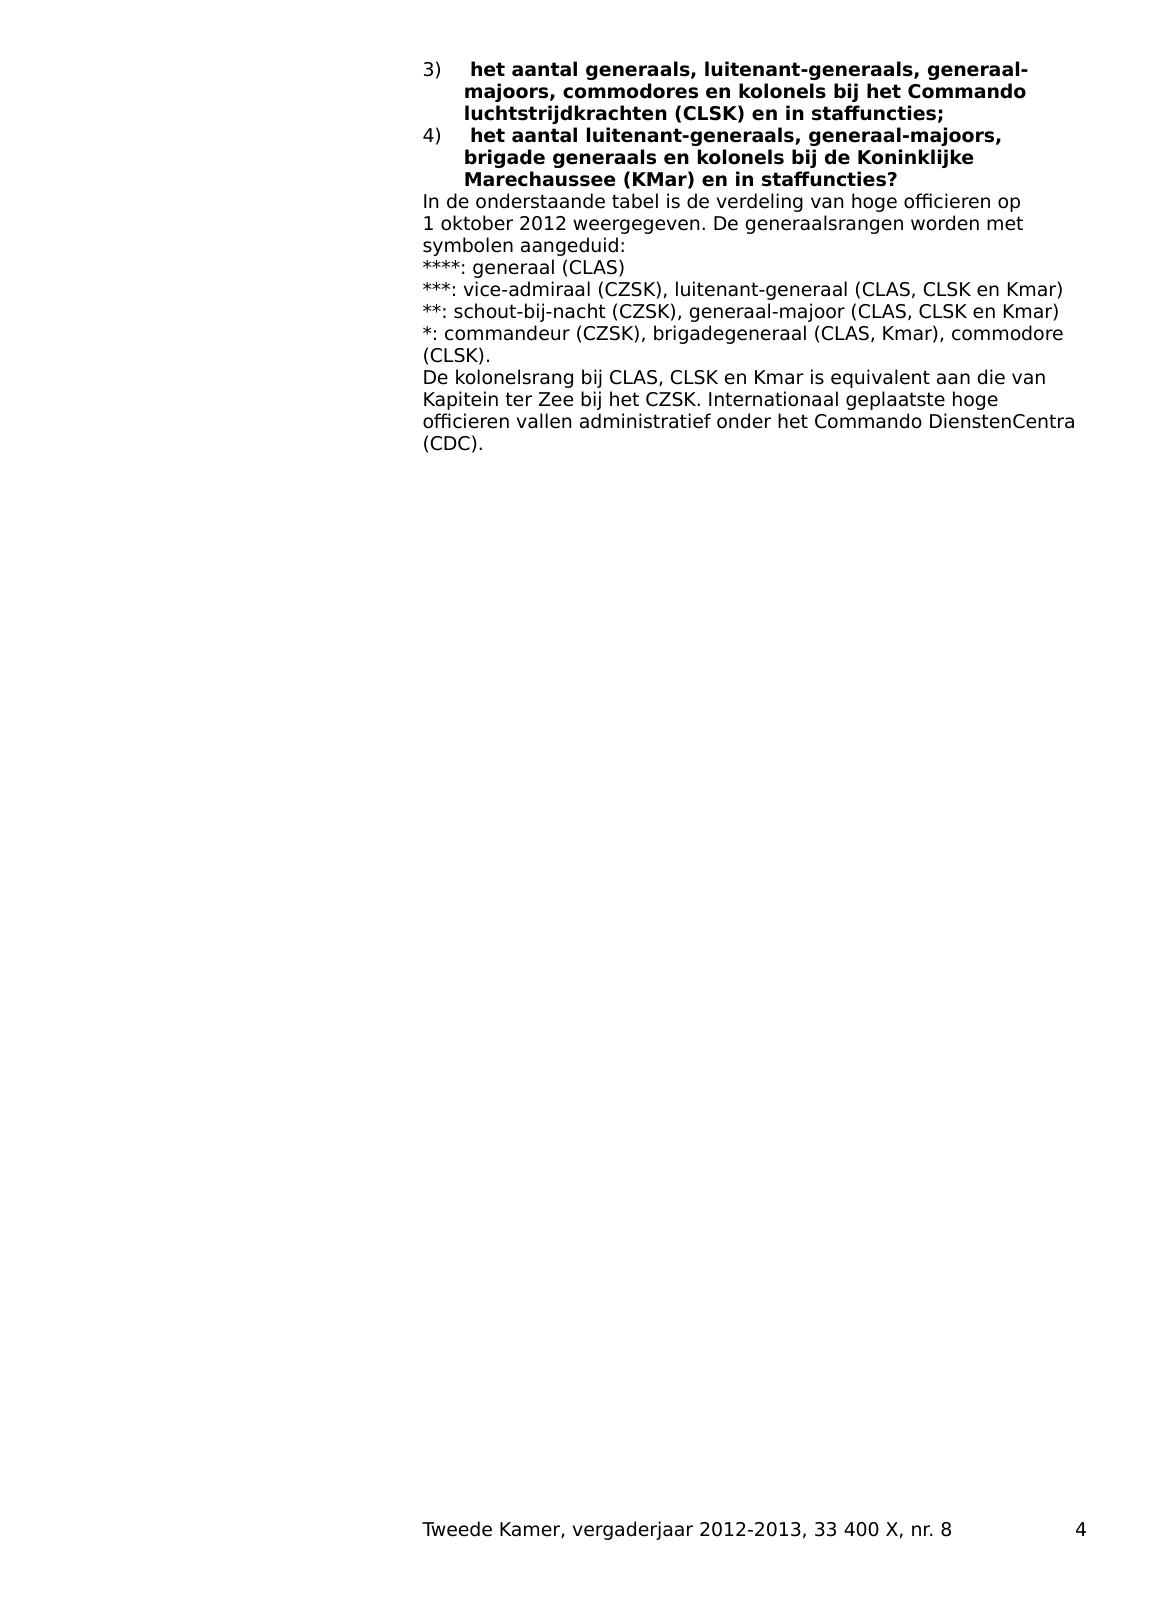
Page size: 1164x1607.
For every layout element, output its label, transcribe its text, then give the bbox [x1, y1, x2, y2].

text 4) het aantal luitenant-generaals, generaal-majoors, brigade generaals en kolonels bij de Koninklijke Marechaussee (KMar) en in staffuncties? [422, 125, 1087, 191]
text *: commandeur (CZSK), brigadegeneraal (CLAS, Kmar), commodore (CLSK). [422, 323, 1087, 367]
text **: schout-bij-nacht (CZSK), generaal-majoor (CLAS, CLSK en Kmar) [422, 301, 1087, 323]
text ***: vice-admiraal (CZSK), luitenant-generaal (CLAS, CLSK en Kmar) [422, 279, 1087, 301]
text ****: generaal (CLAS) [422, 257, 1087, 279]
text In de onderstaande tabel is de verdeling van hoge officieren op 1 oktober 2012 weergegeven. De generaalsrangen worden met symbolen aangeduid: [422, 191, 1087, 257]
text 3) het aantal generaals, luitenant-generaals, generaal-majoors, commodores en kolonels bij het Commando luchtstrijdkrachten (CLSK) en in staffuncties; [422, 59, 1087, 125]
text De kolonelsrang bij CLAS, CLSK en Kmar is equivalent aan die van Kapitein ter Zee bij het CZSK. Internationaal geplaatste hoge officieren vallen administratief onder het Commando DienstenCentra (CDC). [422, 367, 1087, 455]
